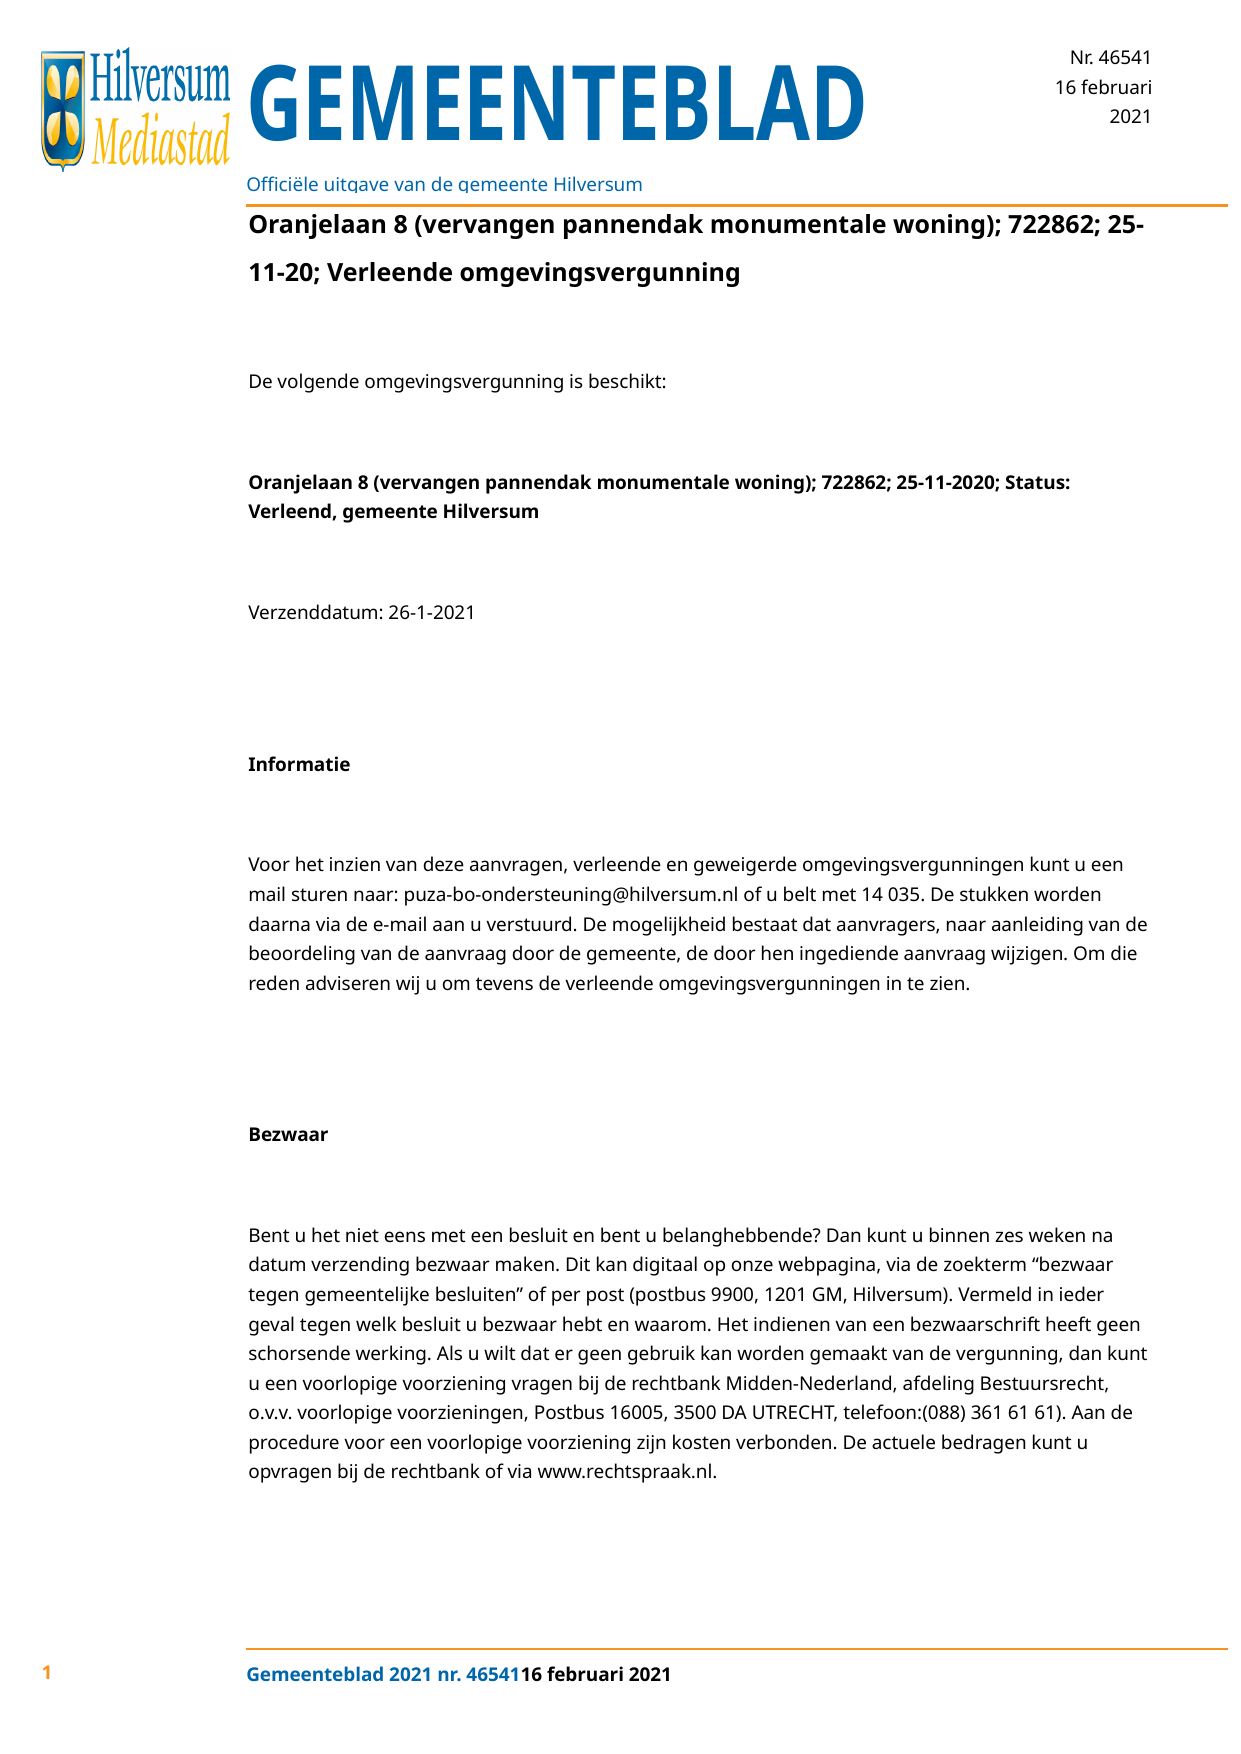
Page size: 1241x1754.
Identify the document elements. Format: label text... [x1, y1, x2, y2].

text De volgende omgevingsvergunning is beschikt: [248, 368, 1152, 394]
text Voor het inzien van deze aanvragen, verleende en geweigerde omgevingsvergunningen kunt u een mail sturen naar: puza-bo-ondersteuning@hilversum.nl of u belt met 14 035. De stukken worden daarna via de e-mail aan u verstuurd. De mogelijkheid bestaat dat aanvragers, naar aanleiding van de beoordeling van de aanvraag door de gemeente, de door hen ingediende aanvraag wijzigen. Om die reden adviseren wij u om tevens de verleende omgevingsvergunningen in te zien. [248, 852, 1152, 996]
text Verzenddatum: 26-1-2021 [248, 599, 1152, 625]
text Informatie [248, 751, 1152, 777]
text Oranjelaan 8 (vervangen pannendak monumentale woning); 722862; 25-11-20; Verleende omgevingsvergunning [248, 207, 1152, 288]
text Oranjelaan 8 (vervangen pannendak monumentale woning); 722862; 25-11-2020; Status: Verleend, gemeente Hilversum [248, 469, 1152, 524]
text Bezwaar [248, 1121, 1152, 1147]
picture [41, 47, 231, 172]
text Bent u het niet eens met een besluit en bent u belanghebbende? Dan kunt u binnen zes weken na datum verzending bezwaar maken. Dit kan digitaal op onze webpagina, via de zoekterm “bezwaar tegen gemeentelijke besluiten” of per post (postbus 9900, 1201 GM, Hilversum). Vermeld in ieder geval tegen welk besluit u bezwaar hebt en waarom. Het indienen van een bezwaarschrift heeft geen schorsende werking. Als u wilt dat er geen gebruik kan worden gemaakt van de vergunning, dan kunt u een voorlopige voorziening vragen bij de rechtbank Midden-Nederland, afdeling Bestuursrecht, o.v.v. voorlopige voorzieningen, Postbus 16005, 3500 DA UTRECHT, telefoon:(088) 361 61 61). Aan de procedure voor een voorlopige voorziening zijn kosten verbonden. De actuele bedragen kunt u opvragen bij de rechtbank of via www.rechtspraak.nl. [248, 1222, 1152, 1484]
